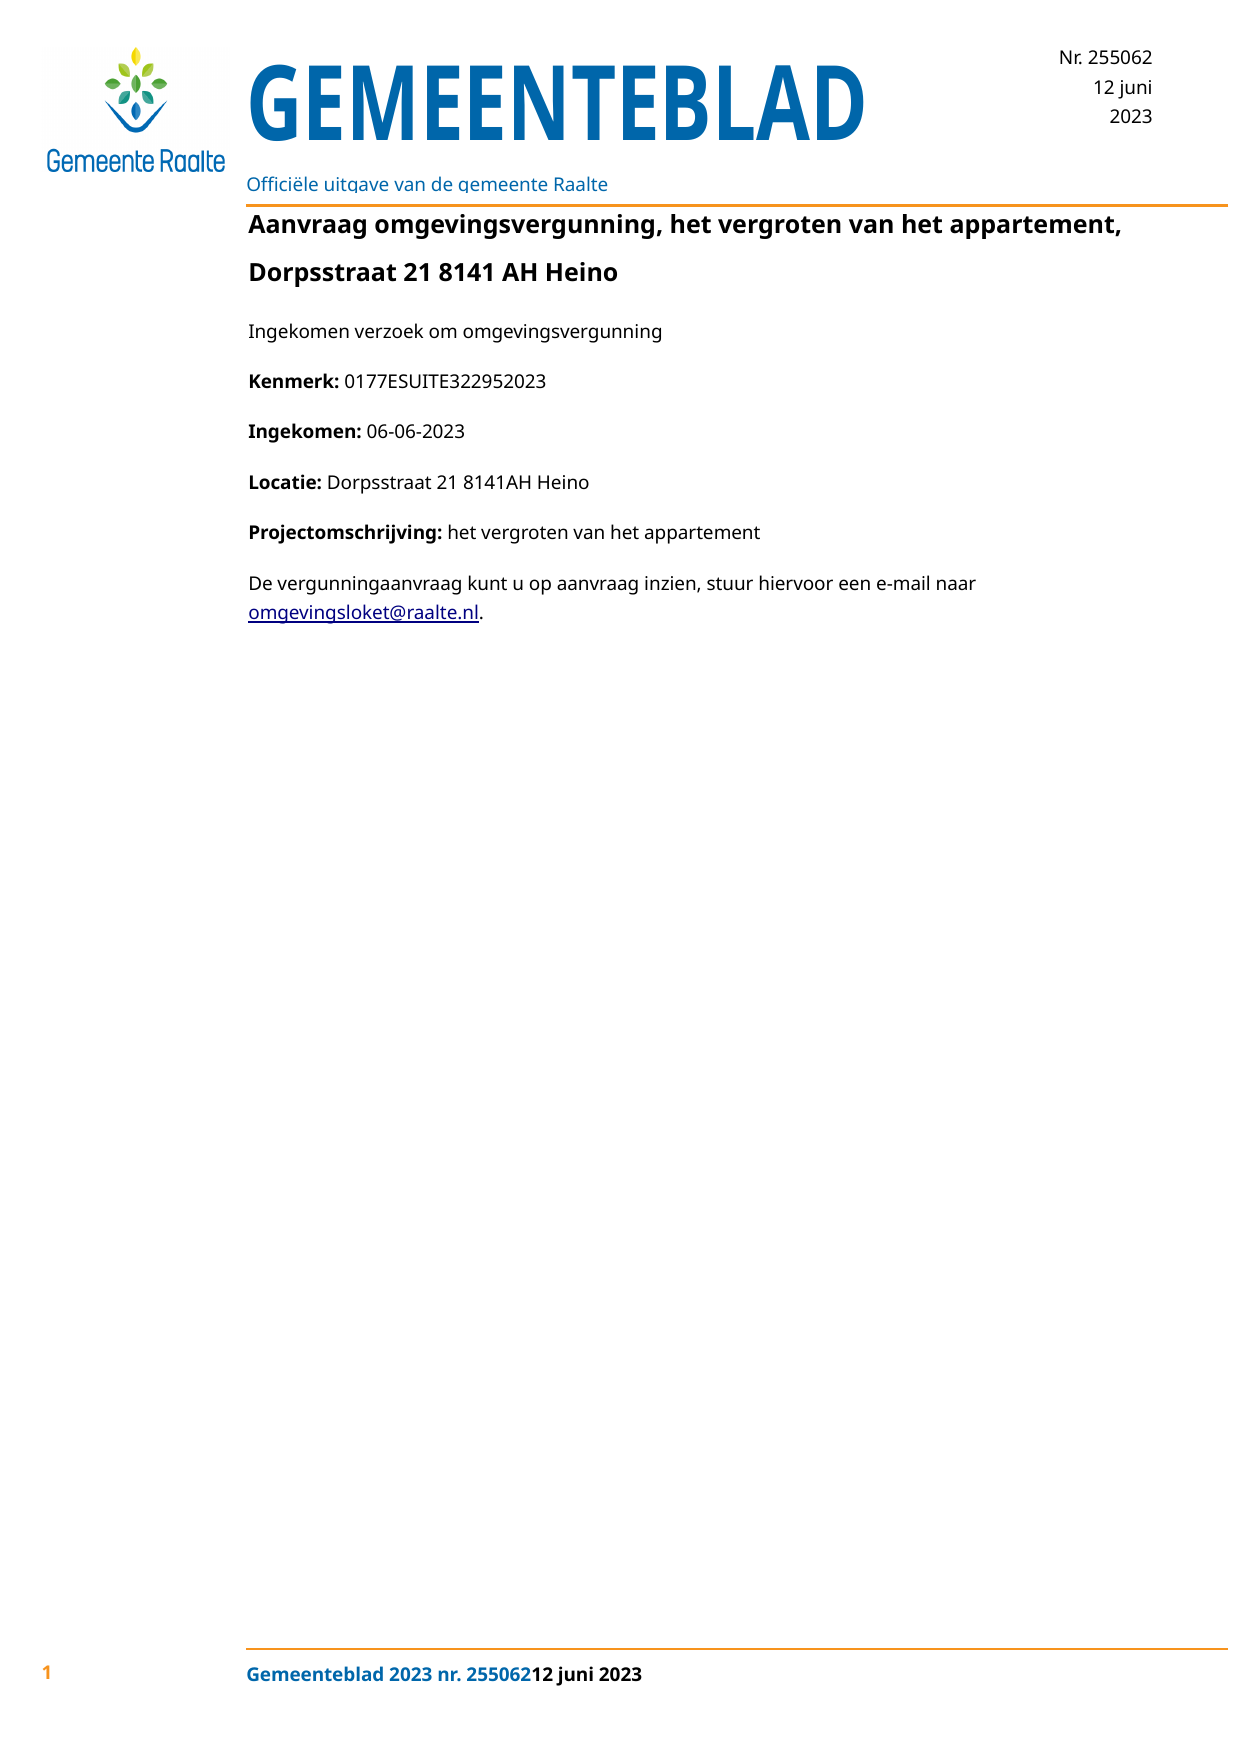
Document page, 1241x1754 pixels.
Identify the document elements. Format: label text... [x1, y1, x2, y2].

picture [41, 47, 231, 172]
text Kenmerk: 0177ESUITE322952023 [248, 368, 1152, 394]
text Locatie: Dorpsstraat 21 8141AH Heino [248, 469, 1152, 495]
text Ingekomen: 06-06-2023 [248, 419, 1152, 444]
text Aanvraag omgevingsvergunning, het vergroten van het appartement, Dorpsstraat 21 8141 AH Heino [248, 207, 1152, 288]
text De vergunningaanvraag kunt u op aanvraag inzien, stuur hiervoor een e-mail naar omgevingsloket@raalte.nl. [248, 570, 1152, 625]
text Ingekomen verzoek om omgevingsvergunning [248, 318, 1152, 344]
text Projectomschrijving: het vergroten van het appartement [248, 519, 1152, 545]
